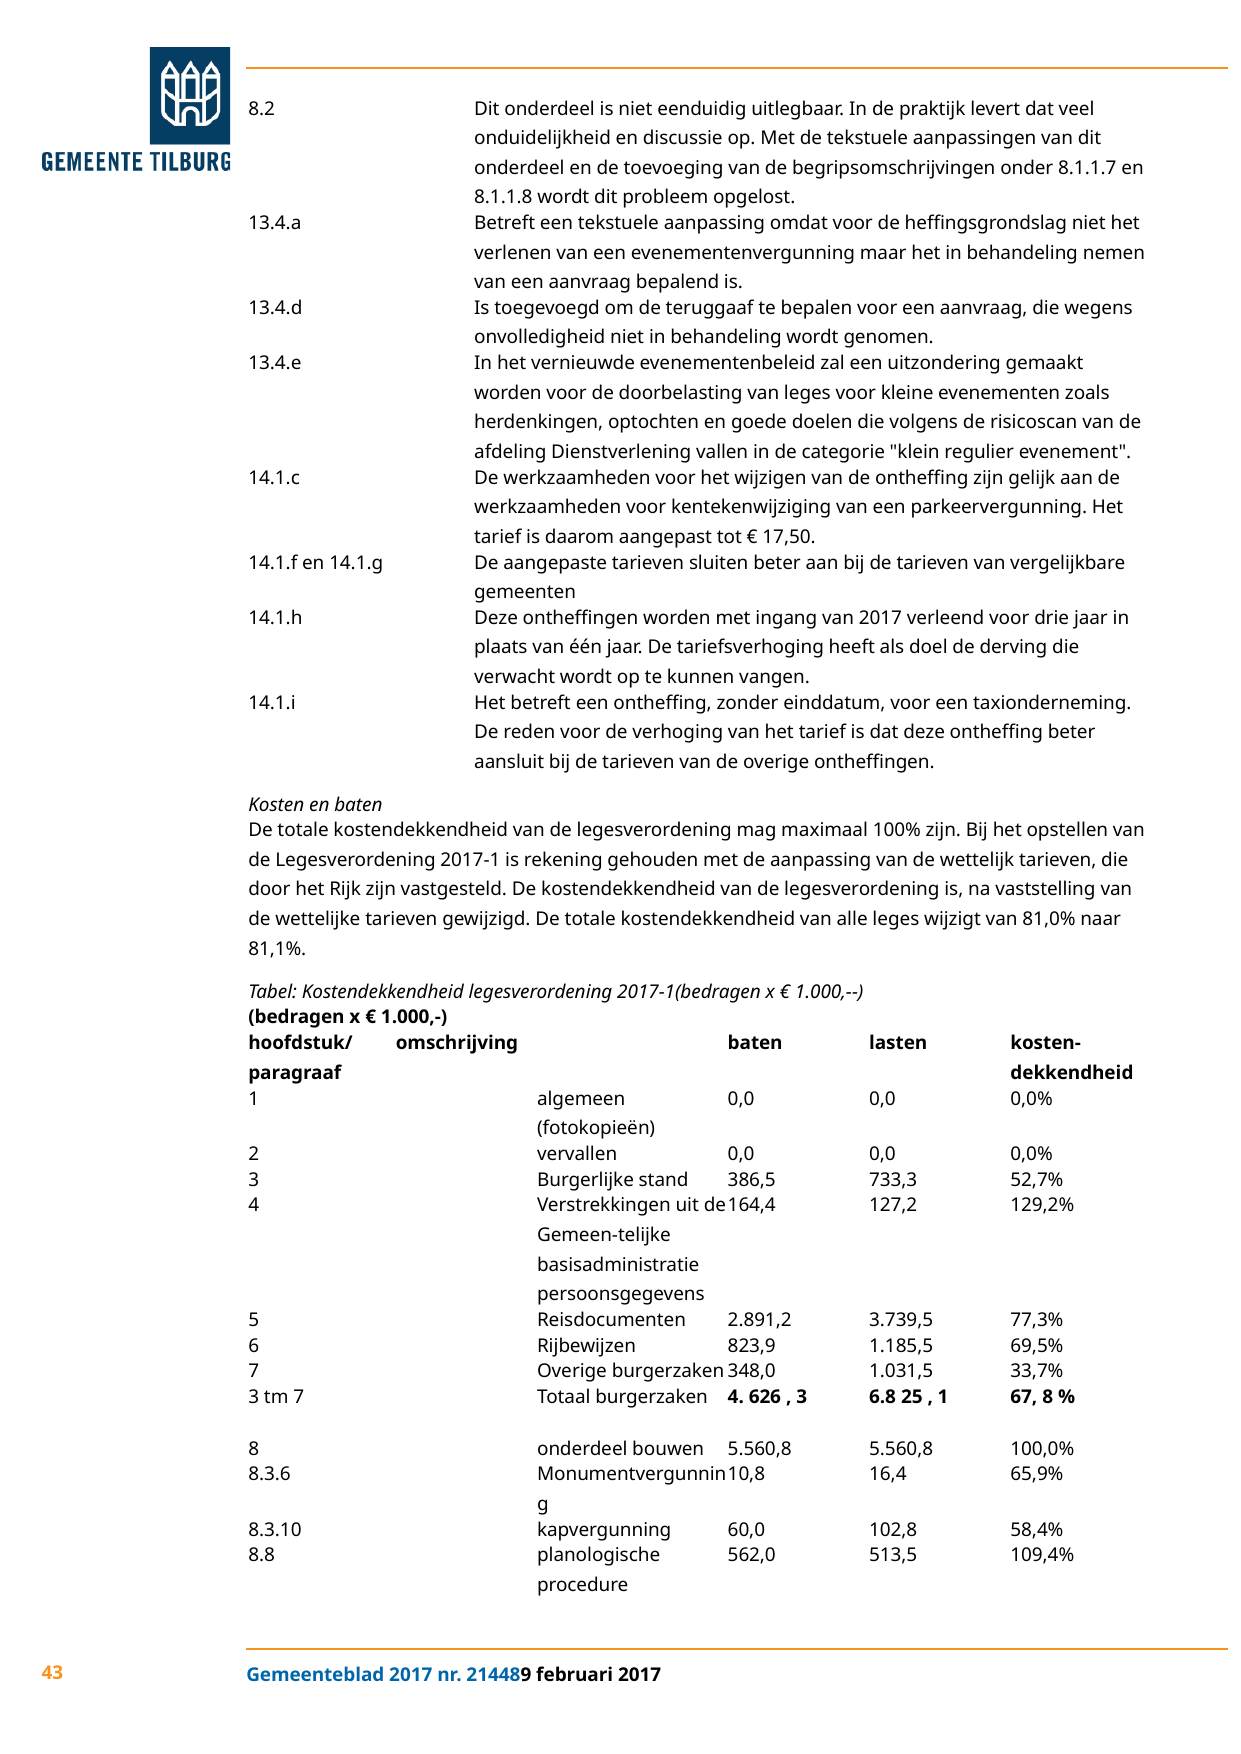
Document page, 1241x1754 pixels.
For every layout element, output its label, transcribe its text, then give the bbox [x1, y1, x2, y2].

table_cell Rijbewijzen [537, 1332, 727, 1357]
picture [41, 47, 231, 172]
table_cell 164,4 [728, 1192, 869, 1306]
table_cell 109,4% [1010, 1541, 1152, 1597]
table_cell 52,7% [1010, 1166, 1152, 1192]
table_cell Verstrekkingen uit de Gemeen-telijke basisadministratie persoonsgegevens [537, 1192, 727, 1306]
table_cell 58,4% [1010, 1516, 1152, 1541]
table_cell 5.560,8 [728, 1435, 869, 1460]
table_cell Totaal burgerzaken [537, 1383, 727, 1409]
table_cell 5 [248, 1306, 537, 1332]
table_cell hoofdstuk/paragraaf [248, 1030, 396, 1085]
table_cell 33,7% [1010, 1358, 1152, 1383]
table_cell [728, 1409, 869, 1435]
table_cell 0,0 [869, 1085, 1010, 1140]
table_cell 3 tm 7 [248, 1383, 537, 1409]
table_cell [248, 1409, 537, 1435]
table_header [869, 1004, 1010, 1029]
table_cell Is toegevoegd om de teruggaaf te bepalen voor een aanvraag, die wegens onvolledigheid niet in behandeling wordt genomen. [474, 294, 1152, 349]
table_cell 3 [248, 1166, 537, 1192]
table_cell 7 [248, 1358, 537, 1383]
table_cell 2.891,2 [728, 1306, 869, 1332]
table_cell Betreft een tekstuele aanpassing omdat voor de heffingsgrondslag niet het verlenen van een evenementenvergunning maar het in behandeling nemen van een aanvraag bepalend is. [474, 209, 1152, 294]
table_cell 0,0 [869, 1140, 1010, 1166]
table_cell 8.3.10 [248, 1516, 537, 1541]
table_cell kosten-dekkendheid [1010, 1030, 1152, 1085]
table_header (bedragen x € 1.000,-) [248, 1004, 727, 1029]
table_cell 1.185,5 [869, 1332, 1010, 1357]
table_cell 0,0% [1010, 1085, 1152, 1140]
table_cell 4 [248, 1192, 537, 1306]
table_cell 13.4.a [248, 209, 474, 294]
table_cell 100,0% [1010, 1435, 1152, 1460]
table_cell 4. 626 , 3 [728, 1383, 869, 1409]
table_cell 13.4.e [248, 350, 474, 464]
table_cell De aangepaste tarieven sluiten beter aan bij de tarieven van vergelijkbare gemeenten [474, 549, 1152, 604]
table_cell De werkzaamheden voor het wijzigen van de ontheffing zijn gelijk aan de werkzaamheden voor kentekenwijziging van een parkeervergunning. Het tarief is daarom aangepast tot € 17,50. [474, 464, 1152, 549]
table_cell 129,2% [1010, 1192, 1152, 1306]
table_cell 60,0 [728, 1516, 869, 1541]
table_cell 562,0 [728, 1541, 869, 1597]
text Tabel: Kostendekkendheid legesverordening 2017-1(bedragen x € 1.000,--) [248, 978, 1152, 1004]
table_cell Burgerlijke stand [537, 1166, 727, 1192]
text Kosten en baten [248, 791, 1152, 816]
table_cell [1010, 1409, 1152, 1435]
table_cell 14.1.f en 14.1.g [248, 549, 474, 604]
table_cell 1.031,5 [869, 1358, 1010, 1383]
table_cell baten [728, 1030, 869, 1085]
table_cell 513,5 [869, 1541, 1010, 1597]
table_cell 16,4 [869, 1460, 1010, 1516]
table_cell 67, 8 % [1010, 1383, 1152, 1409]
table_cell 8.8 [248, 1541, 537, 1597]
table_cell 10,8 [728, 1460, 869, 1516]
table_cell 127,2 [869, 1192, 1010, 1306]
table_cell 14.1.i [248, 689, 474, 774]
table_cell In het vernieuwde evenementenbeleid zal een uitzondering gemaakt worden voor de doorbelasting van leges voor kleine evenementen zoals herdenkingen, optochten en goede doelen die volgens de risicoscan van de afdeling Dienstverlening vallen in de categorie "klein regulier evenement". [474, 350, 1152, 464]
table_cell 6.8 25 , 1 [869, 1383, 1010, 1409]
table_cell kapvergunning [537, 1516, 727, 1541]
table_cell Overige burgerzaken [537, 1358, 727, 1383]
table_header [728, 1004, 869, 1029]
table_cell 8.3.6 [248, 1460, 537, 1516]
table_cell 77,3% [1010, 1306, 1152, 1332]
table_cell 8 [248, 1435, 537, 1460]
table_cell 5.560,8 [869, 1435, 1010, 1460]
table_cell 69,5% [1010, 1332, 1152, 1357]
table_cell 0,0 [728, 1140, 869, 1166]
table_cell 14.1.c [248, 464, 474, 549]
table_cell 14.1.h [248, 604, 474, 689]
table_cell omschrijving [396, 1030, 727, 1085]
text De totale kostendekkendheid van de legesverordening mag maximaal 100% zijn. Bij het opstellen van de Legesverordening 2017-1 is rekening gehouden met de aanpassing van de wettelijk tarieven, die door het Rijk zijn vastgesteld. De kostendekkendheid van de legesverordening is, na vaststelling van de wettelijke tarieven gewijzigd. De totale kostendekkendheid van alle leges wijzigt van 81,0% naar 81,1%. [248, 816, 1152, 961]
table_cell Reisdocumenten [537, 1306, 727, 1332]
table_cell 3.739,5 [869, 1306, 1010, 1332]
table_cell vervallen [537, 1140, 727, 1166]
table_cell 2 [248, 1140, 537, 1166]
table_cell 13.4.d [248, 294, 474, 349]
table_cell lasten [869, 1030, 1010, 1085]
table_cell 386,5 [728, 1166, 869, 1192]
table_cell 0,0 [728, 1085, 869, 1140]
table_cell Het betreft een ontheffing, zonder einddatum, voor een taxionderneming. De reden voor de verhoging van het tarief is dat deze ontheffing beter aansluit bij de tarieven van de overige ontheffingen. [474, 689, 1152, 774]
table_cell Dit onderdeel is niet eenduidig uitlegbaar. In de praktijk levert dat veel onduidelijkheid en discussie op. Met de tekstuele aanpassingen van dit onderdeel en de toevoeging van de begripsomschrijvingen onder 8.1.1.7 en 8.1.1.8 wordt dit probleem opgelost. [474, 95, 1152, 209]
table_cell [869, 1409, 1010, 1435]
table_header [1010, 1004, 1152, 1029]
table_cell planologische procedure [537, 1541, 727, 1597]
table_cell [537, 1409, 727, 1435]
table_cell 8.2 [248, 95, 474, 209]
table_cell Monumentvergunning [537, 1460, 727, 1516]
table_cell 0,0% [1010, 1140, 1152, 1166]
table_cell 65,9% [1010, 1460, 1152, 1516]
table_cell onderdeel bouwen [537, 1435, 727, 1460]
table_cell Deze ontheffingen worden met ingang van 2017 verleend voor drie jaar in plaats van één jaar. De tariefsverhoging heeft als doel de derving die verwacht wordt op te kunnen vangen. [474, 604, 1152, 689]
table_cell 823,9 [728, 1332, 869, 1357]
table_cell 733,3 [869, 1166, 1010, 1192]
table_cell 1 [248, 1085, 537, 1140]
table_cell 348,0 [728, 1358, 869, 1383]
table_cell 102,8 [869, 1516, 1010, 1541]
table_cell algemeen (fotokopieën) [537, 1085, 727, 1140]
table_cell 6 [248, 1332, 537, 1357]
